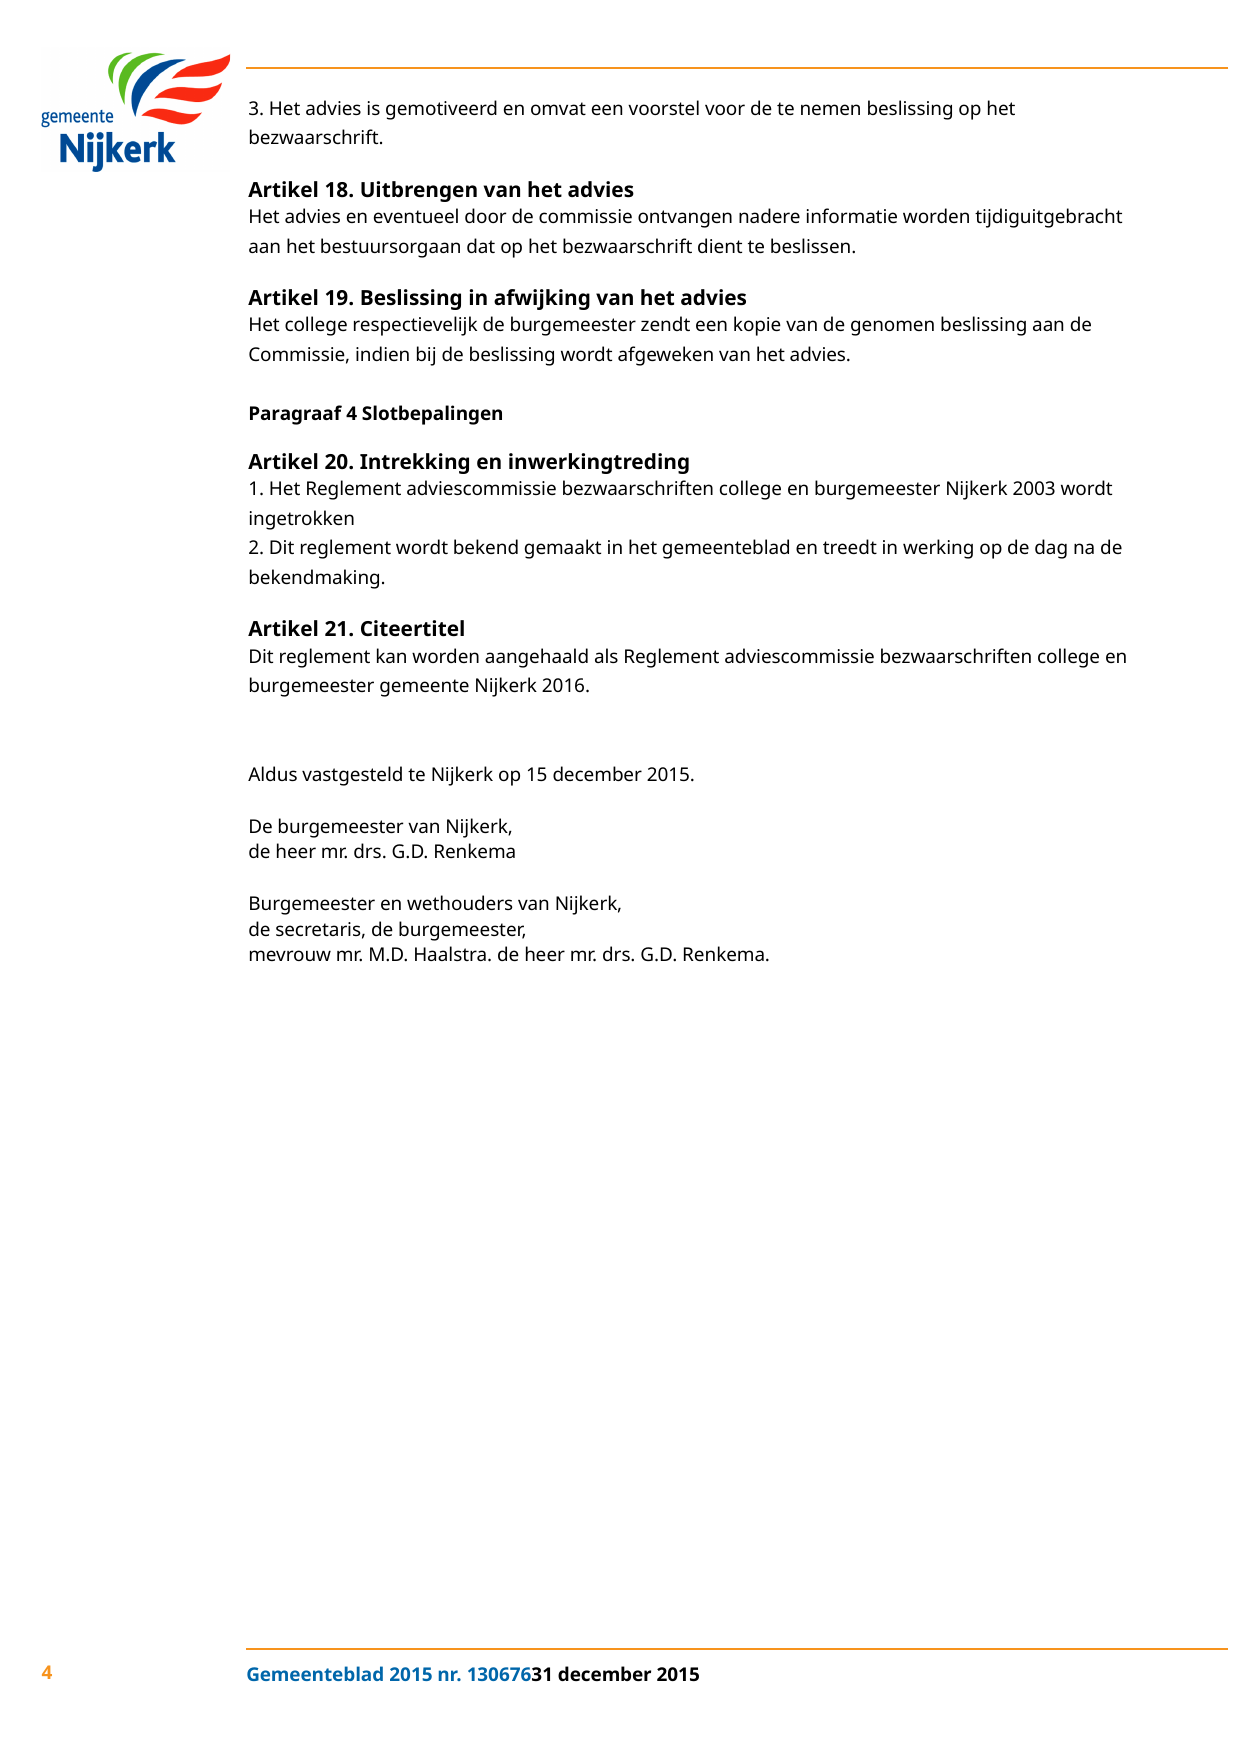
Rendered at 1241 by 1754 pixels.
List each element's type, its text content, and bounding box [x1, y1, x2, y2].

text Artikel 20. Intrekking en inwerkingtreding [248, 447, 1152, 475]
text Artikel 21. Citeertitel [248, 614, 1152, 643]
text 1. Het Reglement adviescommissie bezwaarschriften college en burgemeester Nijkerk 2003 wordt ingetrokken [248, 475, 1152, 531]
text mevrouw mr. M.D. Haalstra. de heer mr. drs. G.D. Renkema. [248, 941, 1152, 967]
text Het advies en eventueel door de commissie ontvangen nadere informatie worden tijdiguitgebracht aan het bestuursorgaan dat op het bezwaarschrift dient te beslissen. [248, 203, 1152, 258]
text Artikel 18. Uitbrengen van het advies [248, 175, 1152, 203]
text Artikel 19. Beslissing in afwijking van het advies [248, 283, 1152, 312]
text de secretaris, de burgemeester, [248, 916, 1152, 941]
text Het college respectievelijk de burgemeester zendt een kopie van de genomen beslissing aan de Commissie, indien bij de beslissing wordt afgeweken van het advies. [248, 312, 1152, 367]
text de heer mr. drs. G.D. Renkema [248, 838, 1152, 864]
text Paragraaf 4 Slotbepalingen [248, 400, 1152, 426]
text 2. Dit reglement wordt bekend gemaakt in het gemeenteblad en treedt in werking op de dag na de bekendmaking. [248, 534, 1152, 590]
text De burgemeester van Nijkerk, [248, 813, 1152, 838]
text Burgemeester en wethouders van Nijkerk, [248, 890, 1152, 916]
text 3. Het advies is gemotiveerd en omvat een voorstel voor de te nemen beslissing op het bezwaarschrift. [248, 95, 1152, 150]
text Dit reglement kan worden aangehaald als Reglement adviescommissie bezwaarschriften college en burgemeester gemeente Nijkerk 2016. [248, 643, 1152, 698]
text Aldus vastgesteld te Nijkerk op 15 december 2015. [248, 761, 1152, 787]
picture [41, 47, 231, 172]
